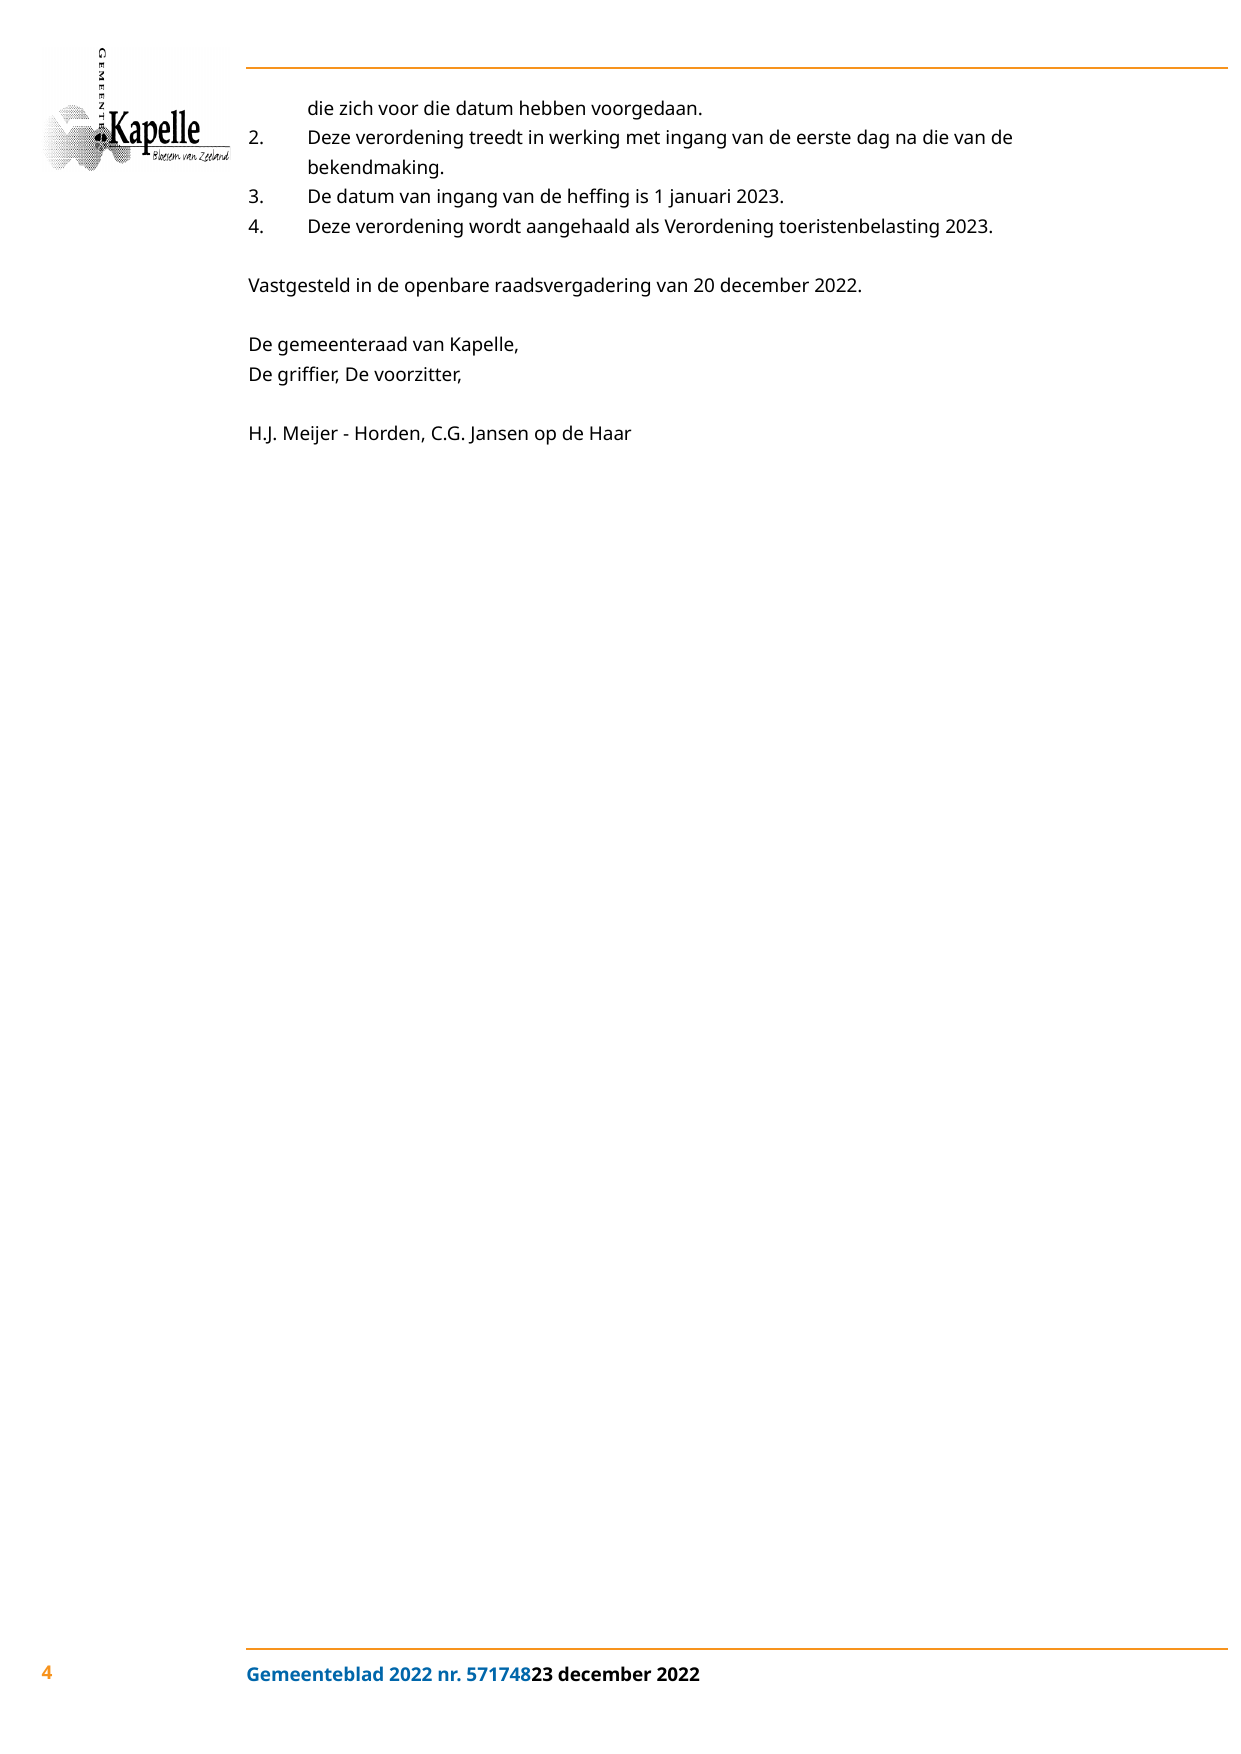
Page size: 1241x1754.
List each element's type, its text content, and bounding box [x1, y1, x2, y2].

list die zich voor die datum hebben voorgedaan. [248, 95, 1152, 121]
text H.J. Meijer - Horden, C.G. Jansen op de Haar [248, 420, 1152, 446]
text De griffier, De voorzitter, [248, 361, 1152, 387]
text Vastgesteld in de openbare raadsvergadering van 20 december 2022. [248, 272, 1152, 298]
list De datum van ingang van de heffing is 1 januari 2023. [248, 183, 1152, 209]
list Deze verordening treedt in werking met ingang van de eerste dag na die van de bekendmaking. [248, 124, 1152, 180]
text De gemeenteraad van Kapelle, [248, 331, 1152, 357]
list Deze verordening wordt aangehaald als Verordening toeristenbelasting 2023. [248, 213, 1152, 239]
picture [41, 47, 231, 172]
